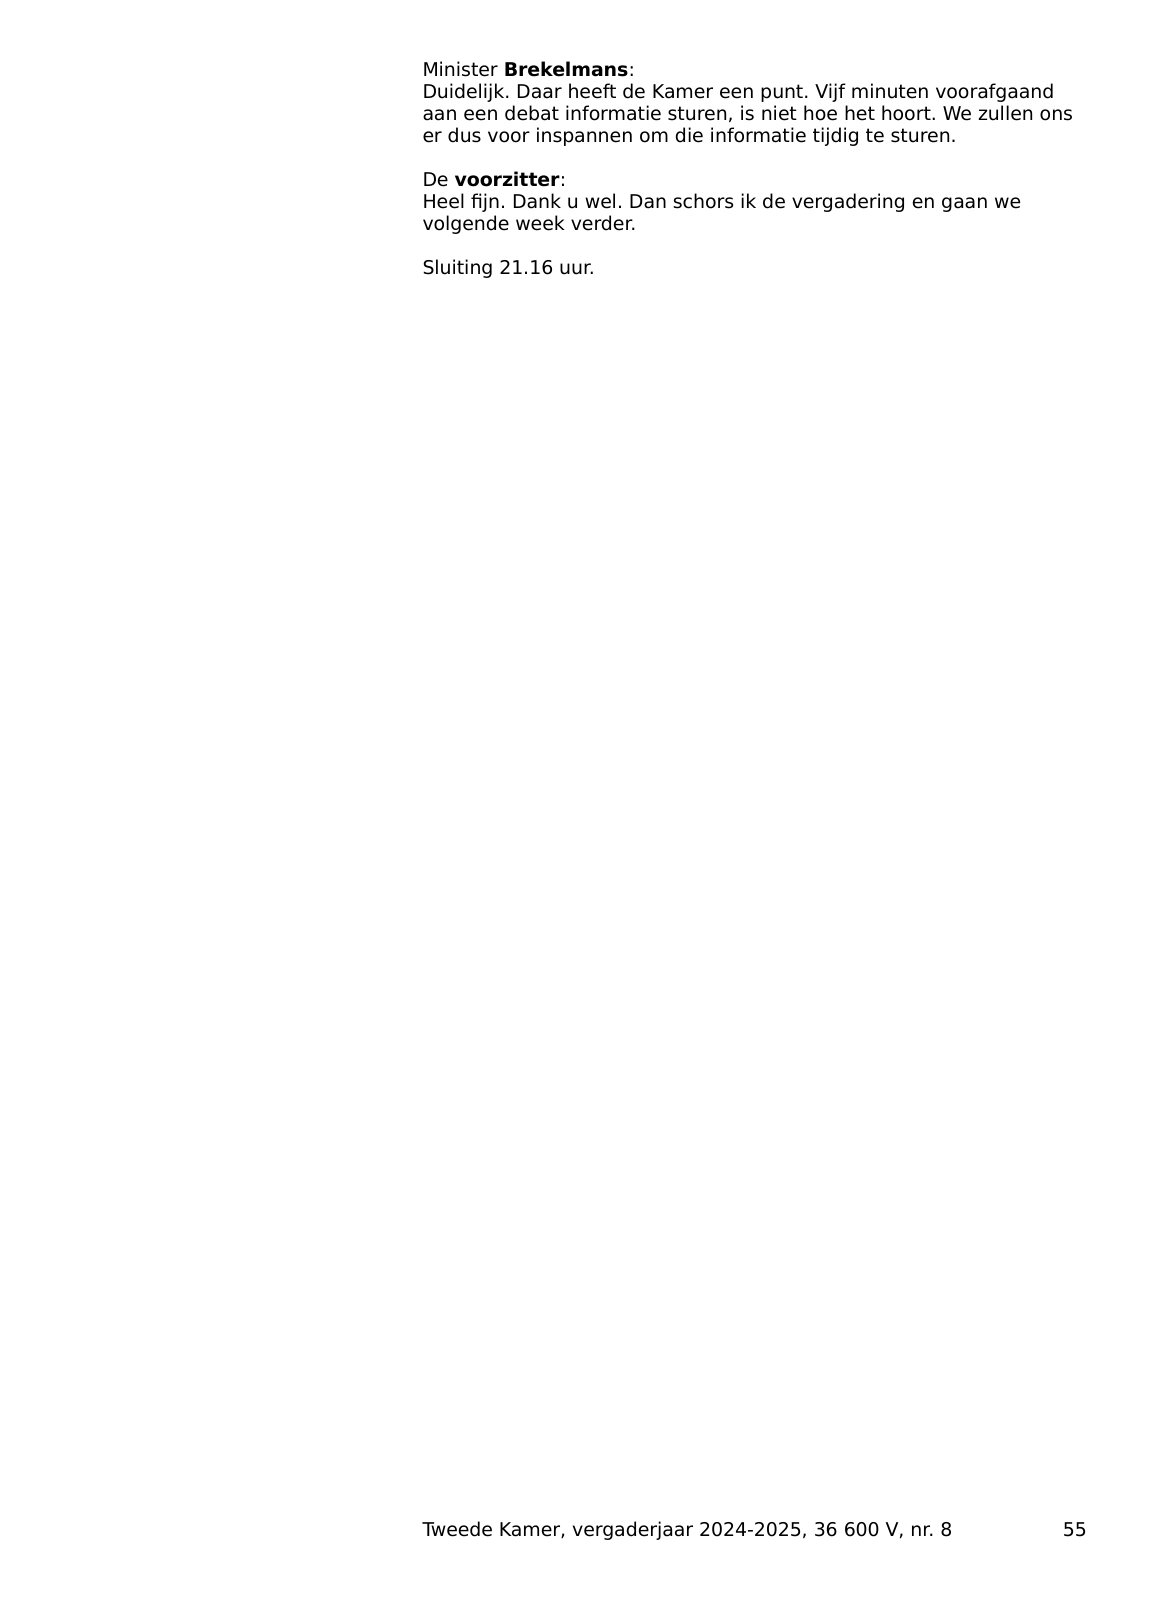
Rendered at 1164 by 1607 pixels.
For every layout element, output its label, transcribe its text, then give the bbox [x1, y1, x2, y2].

text Heel fijn. Dank u wel. Dan schors ik de vergadering en gaan we volgende week verder. [422, 191, 1087, 235]
text Duidelijk. Daar heeft de Kamer een punt. Vijf minuten voorafgaand aan een debat informatie sturen, is niet hoe het hoort. We zullen ons er dus voor inspannen om die informatie tijdig te sturen. [422, 81, 1087, 147]
text Sluiting 21.16 uur. [422, 257, 1087, 279]
text De voorzitter: [422, 169, 1087, 191]
text Minister Brekelmans: [422, 59, 1087, 81]
